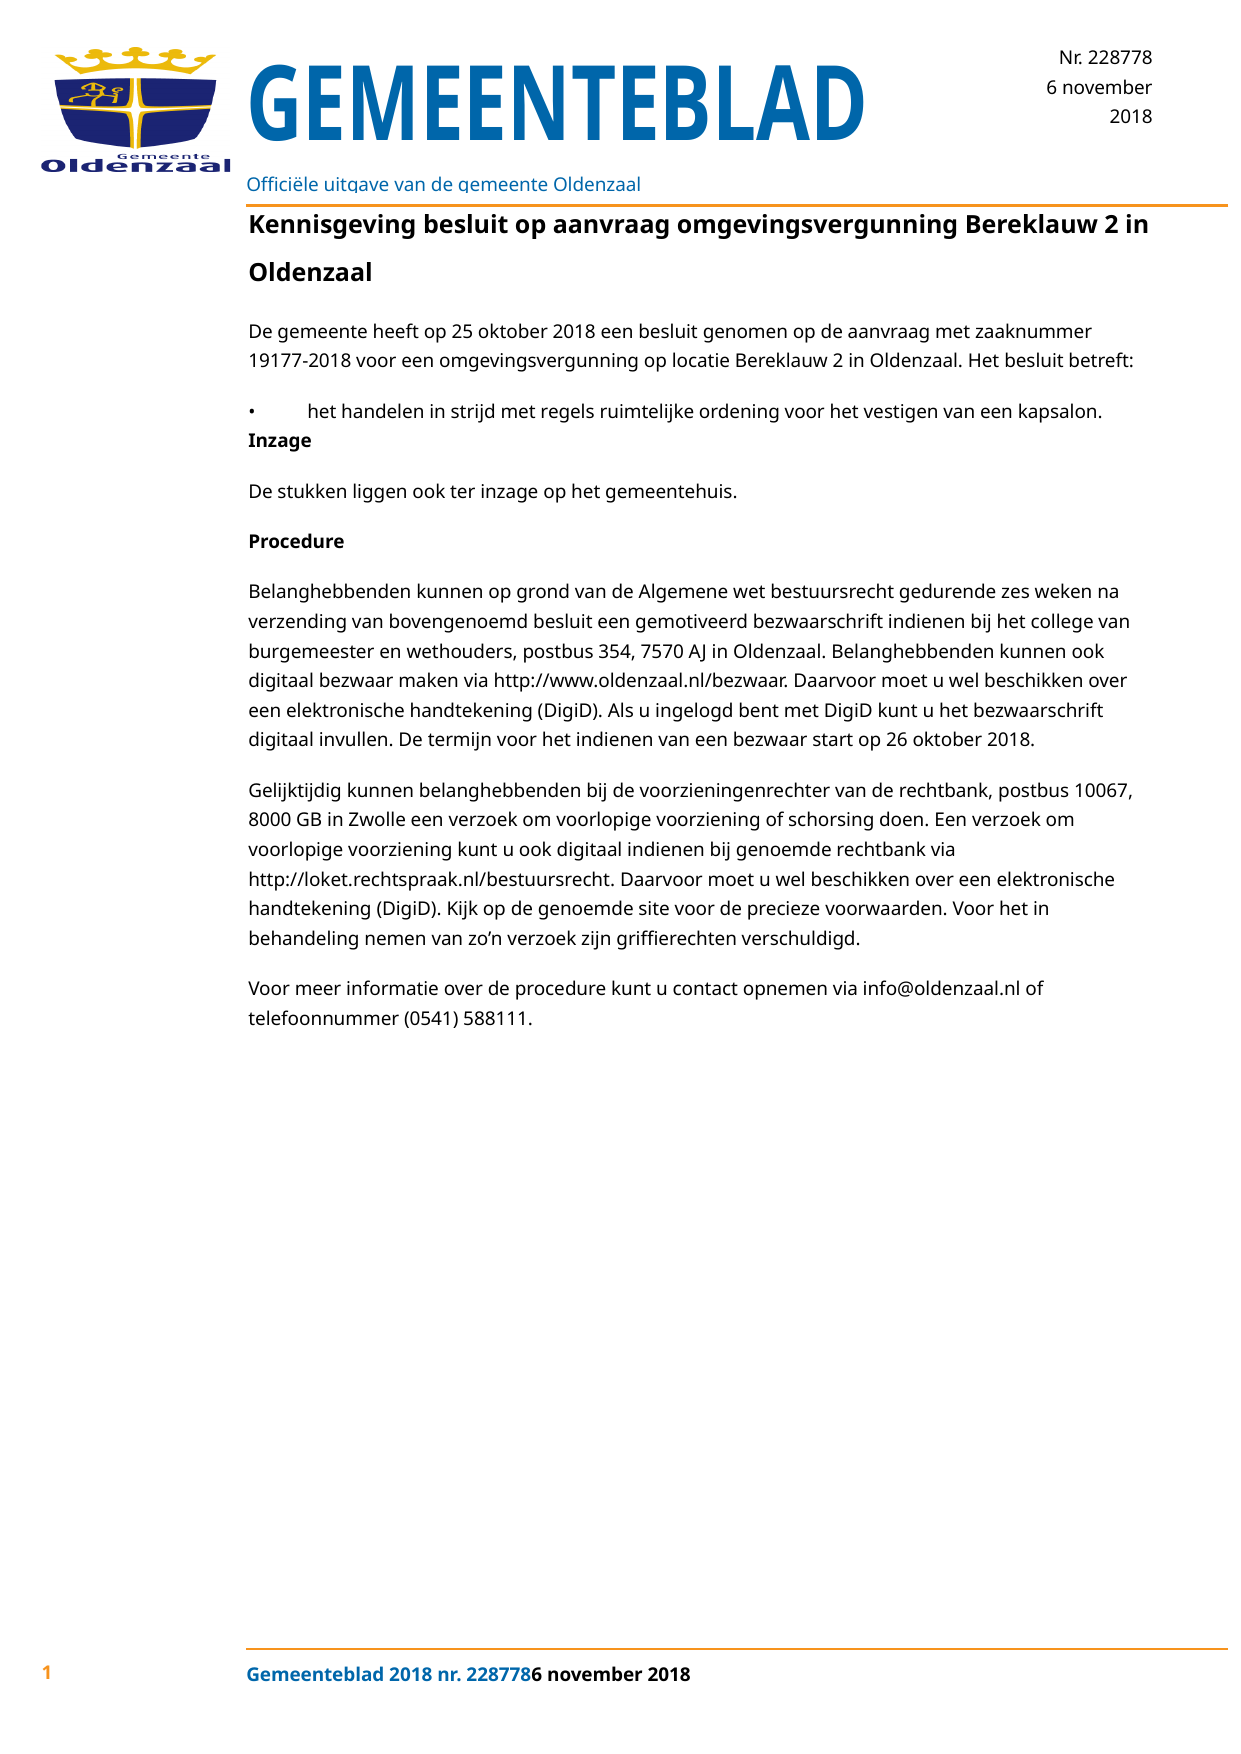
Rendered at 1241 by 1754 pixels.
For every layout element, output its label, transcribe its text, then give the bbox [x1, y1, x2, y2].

picture [41, 47, 231, 172]
text Belanghebbenden kunnen op grond van de Algemene wet bestuursrecht gedurende zes weken na verzending van bovengenoemd besluit een gemotiveerd bezwaarschrift indienen bij het college van burgemeester en wethouders, postbus 354, 7570 AJ in Oldenzaal. Belanghebbenden kunnen ook digitaal bezwaar maken via http://www.oldenzaal.nl/bezwaar. Daarvoor moet u wel beschikken over een elektronische handtekening (DigiD). Als u ingelogd bent met DigiD kunt u het bezwaarschrift digitaal invullen. De termijn voor het indienen van een bezwaar start op 26 oktober 2018. [248, 579, 1152, 752]
text Voor meer informatie over de procedure kunt u contact opnemen via info@oldenzaal.nl of telefoonnummer (0541) 588111. [248, 975, 1152, 1031]
list het handelen in strijd met regels ruimtelijke ordening voor het vestigen van een kapsalon. [248, 398, 1152, 424]
text Inzage [248, 427, 1152, 453]
text De gemeente heeft op 25 oktober 2018 een besluit genomen op de aanvraag met zaaknummer 19177-2018 voor een omgevingsvergunning op locatie Bereklauw 2 in Oldenzaal. Het besluit betreft: [248, 318, 1152, 373]
text Procedure [248, 528, 1152, 554]
text De stukken liggen ook ter inzage op het gemeentehuis. [248, 478, 1152, 504]
text Kennisgeving besluit op aanvraag omgevingsvergunning Bereklauw 2 in Oldenzaal [248, 207, 1152, 288]
text Gelijktijdig kunnen belanghebbenden bij de voorzieningenrechter van de rechtbank, postbus 10067, 8000 GB in Zwolle een verzoek om voorlopige voorziening of schorsing doen. Een verzoek om voorlopige voorziening kunt u ook digitaal indienen bij genoemde rechtbank via http://loket.rechtspraak.nl/bestuursrecht. Daarvoor moet u wel beschikken over een elektronische handtekening (DigiD). Kijk op de genoemde site voor de precieze voorwaarden. Voor het in behandeling nemen van zo’n verzoek zijn griffierechten verschuldigd. [248, 777, 1152, 951]
